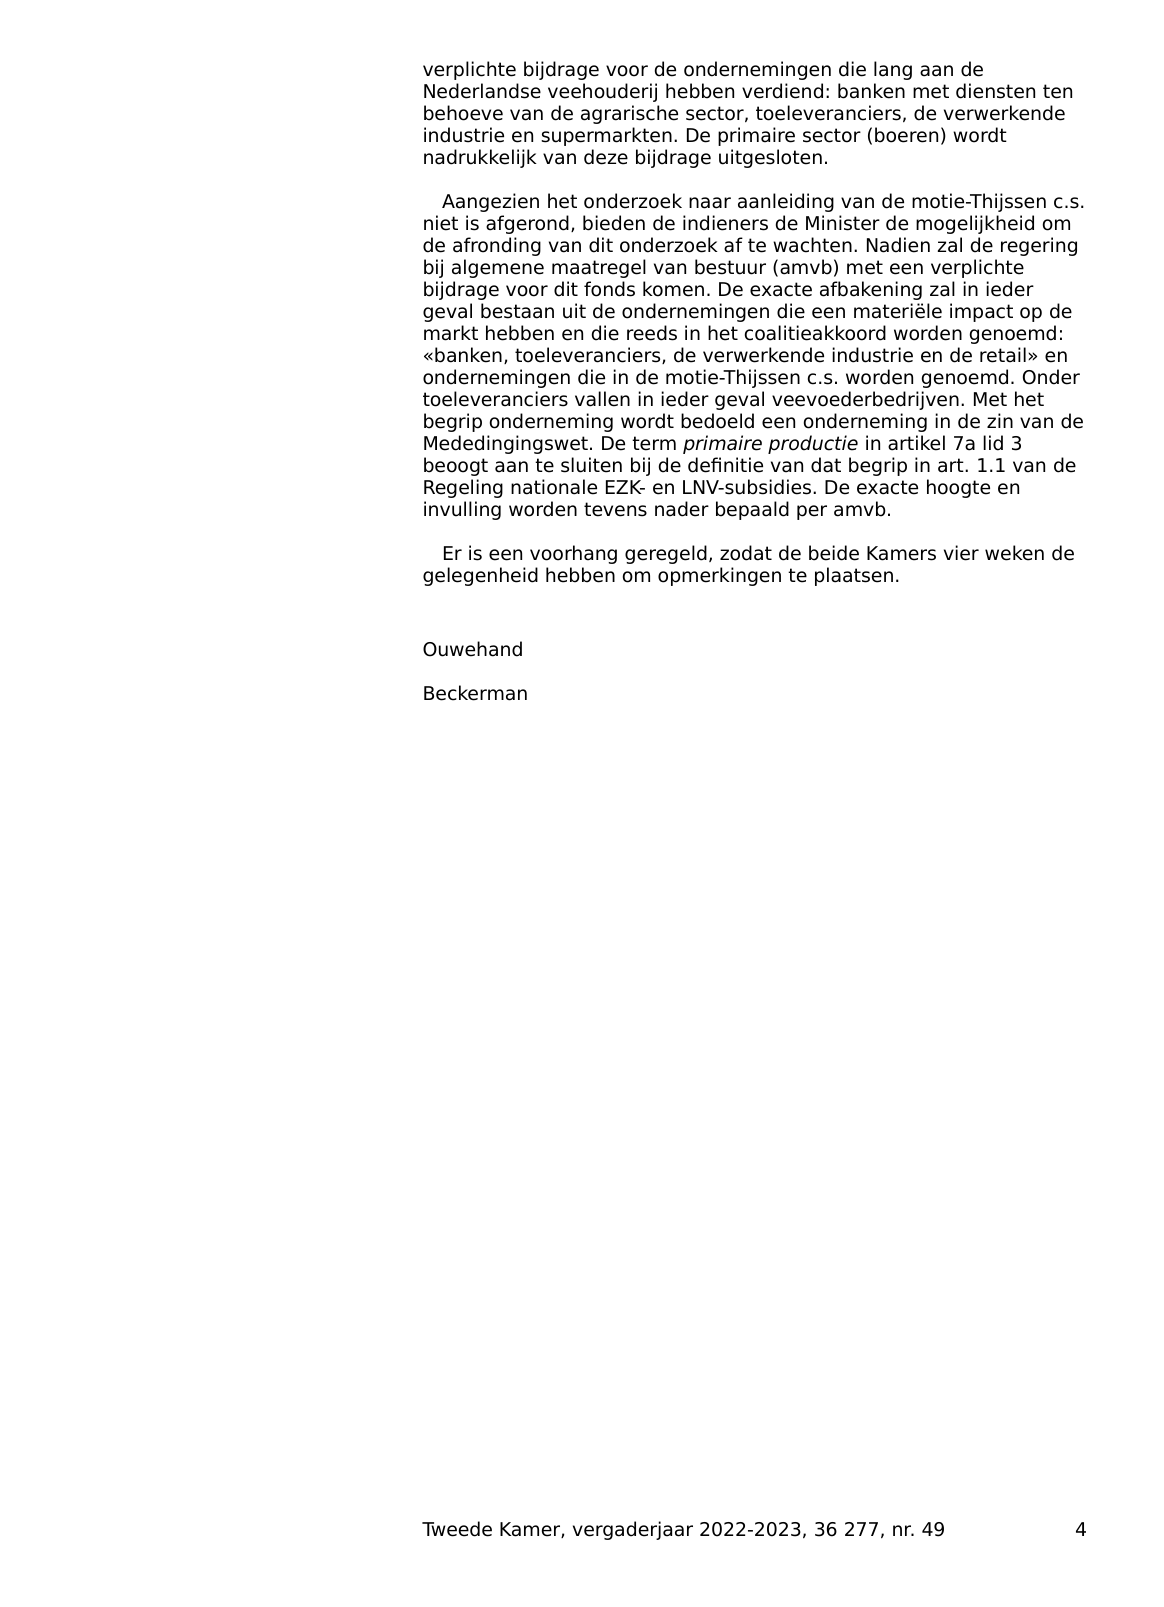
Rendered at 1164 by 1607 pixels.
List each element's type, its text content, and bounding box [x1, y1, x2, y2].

text Er is een voorhang geregeld, zodat de beide Kamers vier weken de gelegenheid hebben om opmerkingen te plaatsen. [422, 543, 1087, 587]
text Aangezien het onderzoek naar aanleiding van de motie-Thijssen c.s. niet is afgerond, bieden de indieners de Minister de mogelijkheid om de afronding van dit onderzoek af te wachten. Nadien zal de regering bij algemene maatregel van bestuur (amvb) met een verplichte bijdrage voor dit fonds komen. De exacte afbakening zal in ieder geval bestaan uit de ondernemingen die een materiële impact op de markt hebben en die reeds in het coalitieakkoord worden genoemd: «banken, toeleveranciers, de verwerkende industrie en de retail» en ondernemingen die in de motie-Thijssen c.s. worden genoemd. Onder toeleveranciers vallen in ieder geval veevoederbedrijven. Met het begrip onderneming wordt bedoeld een onderneming in de zin van de Mededingingswet. De term primaire productie in artikel 7a lid 3 beoogt aan te sluiten bij de definitie van dat begrip in art. 1.1 van de Regeling nationale EZK- en LNV-subsidies. De exacte hoogte en invulling worden tevens nader bepaald per amvb. [422, 191, 1087, 521]
text verplichte bijdrage voor de ondernemingen die lang aan de Nederlandse veehouderij hebben verdiend: banken met diensten ten behoeve van de agrarische sector, toeleveranciers, de verwerkende industrie en supermarkten. De primaire sector (boeren) wordt nadrukkelijk van deze bijdrage uitgesloten. [422, 59, 1087, 169]
text Ouwehand Beckerman [422, 617, 1087, 705]
